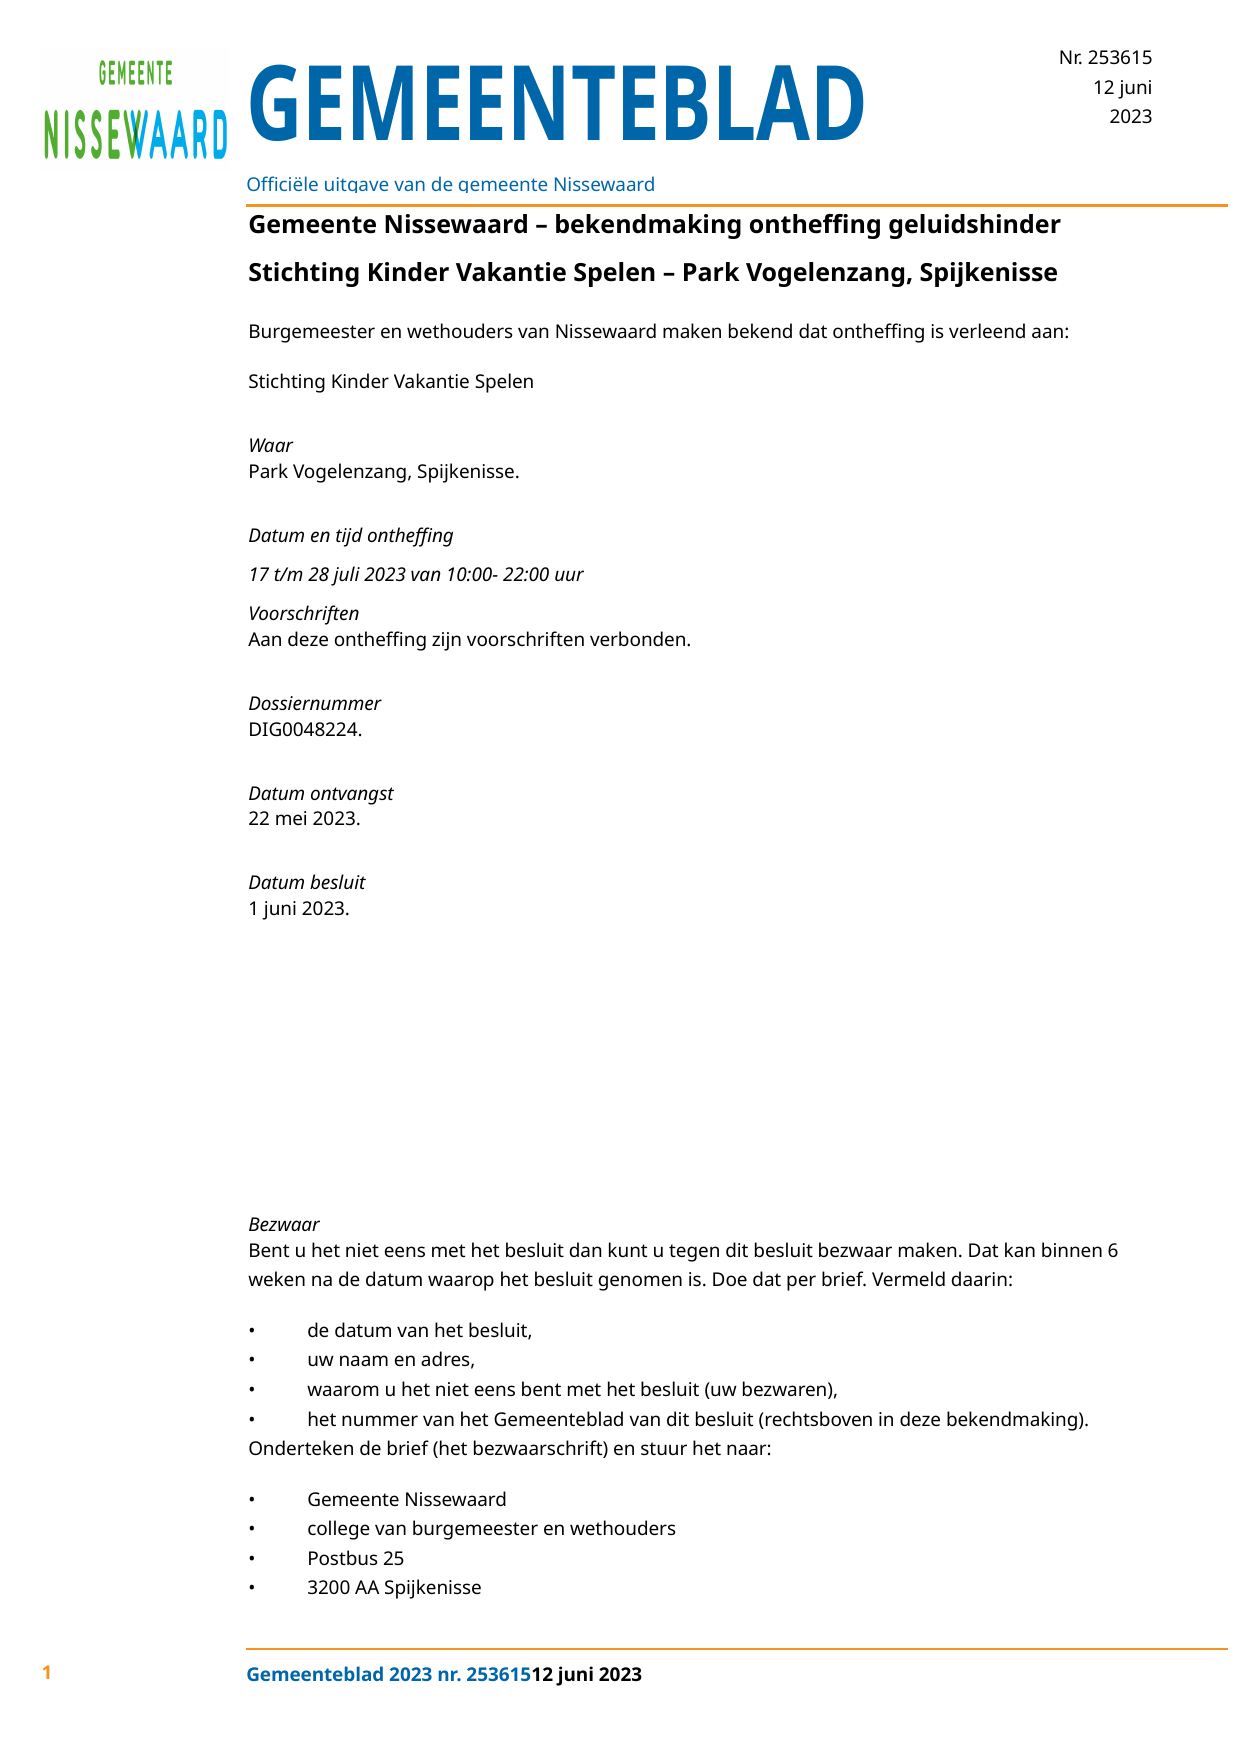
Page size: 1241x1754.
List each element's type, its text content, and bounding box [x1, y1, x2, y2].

text Aan deze ontheffing zijn voorschriften verbonden. [248, 626, 1152, 652]
text Burgemeester en wethouders van Nissewaard maken bekend dat ontheffing is verleend aan: [248, 318, 1152, 344]
list uw naam en adres, [248, 1347, 1152, 1372]
text Bezwaar [248, 1211, 1152, 1237]
list Postbus 25 [248, 1545, 1152, 1571]
text Gemeente Nissewaard – bekendmaking ontheffing geluidshinder Stichting Kinder Vakantie Spelen – Park Vogelenzang, Spijkenisse [248, 207, 1152, 288]
text Datum en tijd ontheffing [248, 522, 1152, 548]
text 1 juni 2023. [248, 895, 1152, 921]
text 22 mei 2023. [248, 806, 1152, 831]
text Bent u het niet eens met het besluit dan kunt u tegen dit besluit bezwaar maken. Dat kan binnen 6 weken na de datum waarop het besluit genomen is. Doe dat per brief. Vermeld daarin: [248, 1237, 1152, 1292]
text Datum ontvangst [248, 780, 1152, 806]
text 17 t/m 28 juli 2023 van 10:00- 22:00 uur [248, 561, 1152, 587]
text DIG0048224. [248, 716, 1152, 742]
list waarom u het niet eens bent met het besluit (uw bezwaren), [248, 1376, 1152, 1402]
text Voorschriften [248, 601, 1152, 626]
picture [41, 47, 231, 172]
list het nummer van het Gemeenteblad van dit besluit (rechtsboven in deze bekendmaking). [248, 1406, 1152, 1432]
text Onderteken de brief (het bezwaarschrift) en stuur het naar: [248, 1435, 1152, 1461]
text Datum besluit [248, 869, 1152, 895]
list college van burgemeester en wethouders [248, 1515, 1152, 1541]
list de datum van het besluit, [248, 1317, 1152, 1343]
list 3200 AA Spijkenisse [248, 1574, 1152, 1600]
text Park Vogelenzang, Spijkenisse. [248, 458, 1152, 484]
text Stichting Kinder Vakantie Spelen [248, 368, 1152, 394]
text Waar [248, 432, 1152, 458]
list Gemeente Nissewaard [248, 1486, 1152, 1512]
text Dossiernummer [248, 690, 1152, 716]
